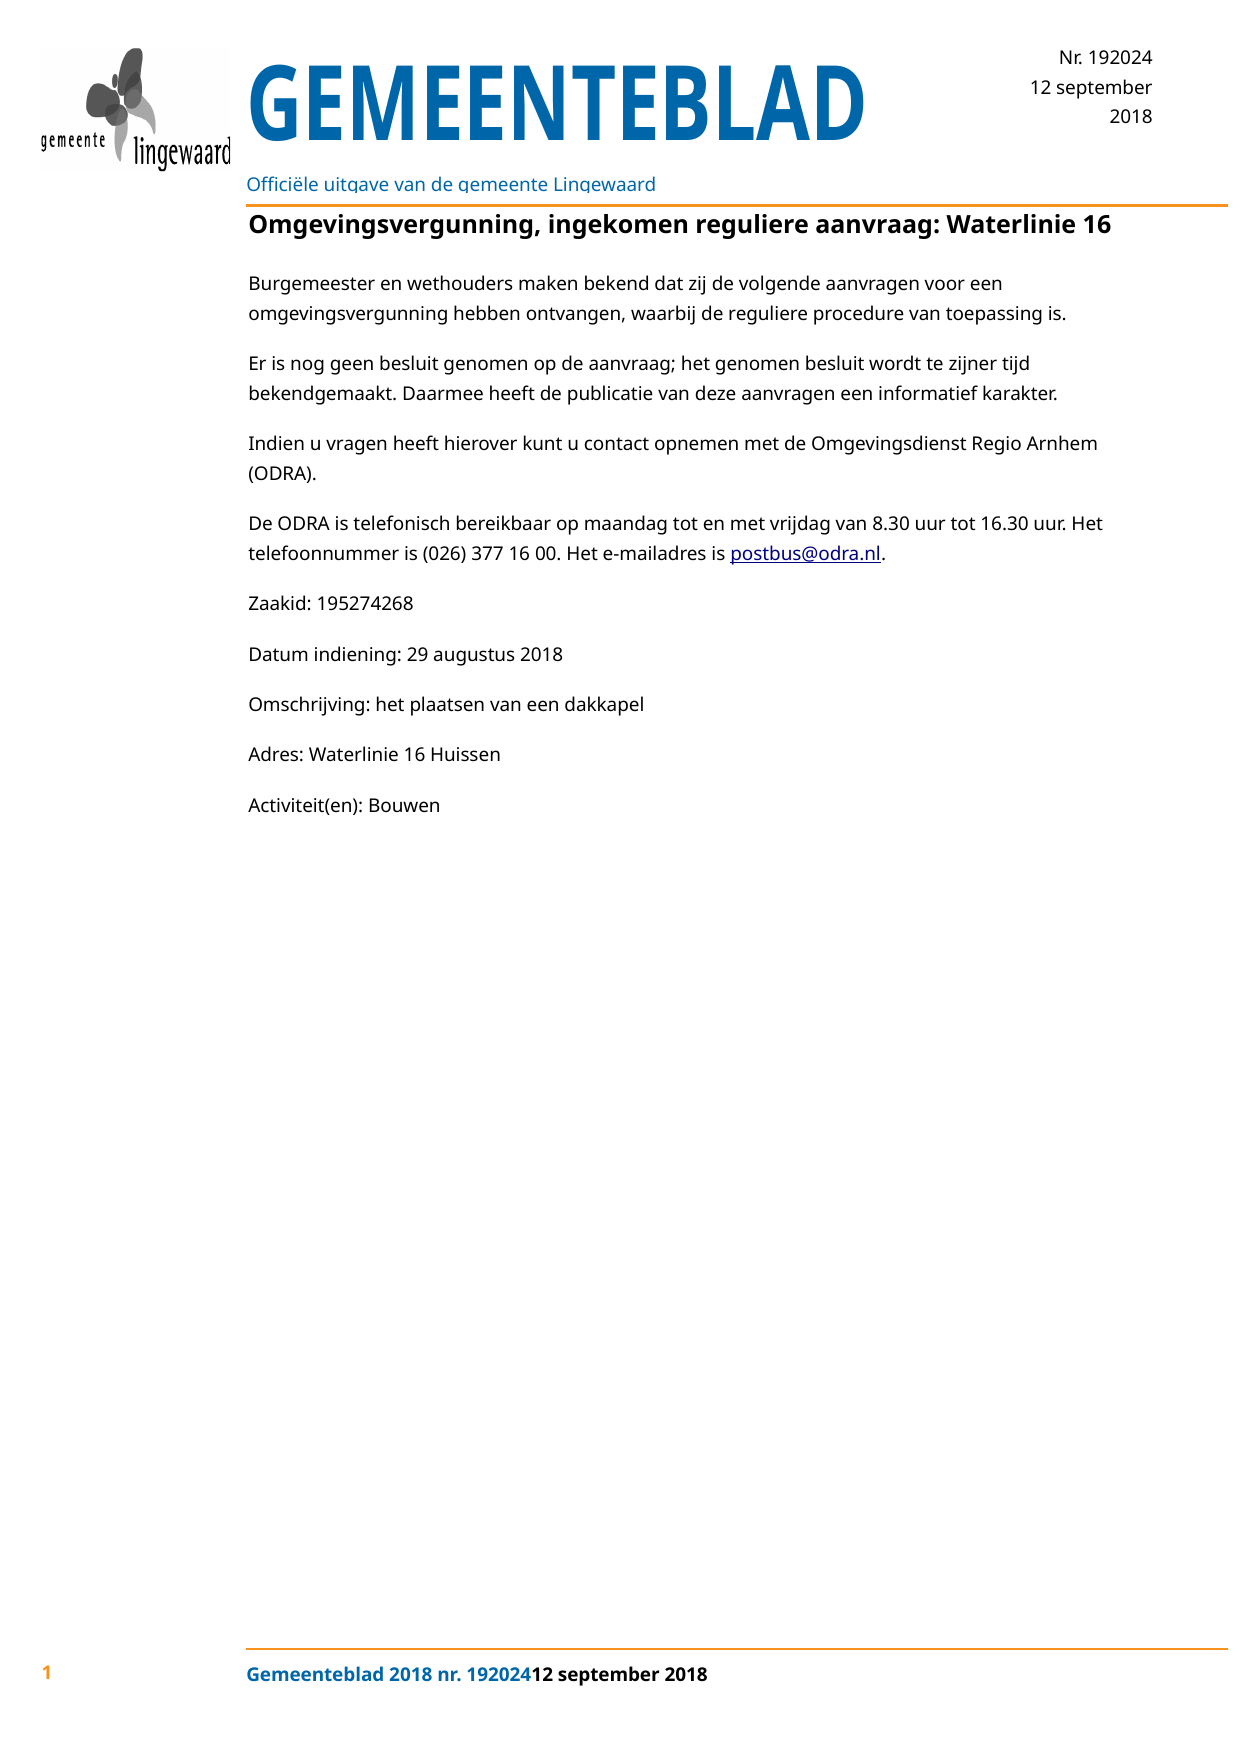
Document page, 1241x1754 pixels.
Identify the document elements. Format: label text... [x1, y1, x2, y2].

text Omschrijving: het plaatsen van een dakkapel [248, 691, 1152, 717]
text Er is nog geen besluit genomen op de aanvraag; het genomen besluit wordt te zijner tijd bekendgemaakt. Daarmee heeft de publicatie van deze aanvragen een informatief karakter. [248, 350, 1152, 406]
text Indien u vragen heeft hierover kunt u contact opnemen met de Omgevingsdienst Regio Arnhem (ODRA). [248, 430, 1152, 486]
text Adres: Waterlinie 16 Huissen [248, 742, 1152, 767]
text Zaakid: 195274268 [248, 590, 1152, 616]
text Datum indiening: 29 augustus 2018 [248, 641, 1152, 666]
text Omgevingsvergunning, ingekomen reguliere aanvraag: Waterlinie 16 [248, 207, 1152, 241]
picture [41, 47, 231, 172]
text Burgemeester en wethouders maken bekend dat zij de volgende aanvragen voor een omgevingsvergunning hebben ontvangen, waarbij de reguliere procedure van toepassing is. [248, 270, 1152, 326]
text De ODRA is telefonisch bereikbaar op maandag tot en met vrijdag van 8.30 uur tot 16.30 uur. Het telefoonnummer is (026) 377 16 00. Het e-mailadres is postbus@odra.nl. [248, 510, 1152, 566]
text Activiteit(en): Bouwen [248, 792, 1152, 818]
